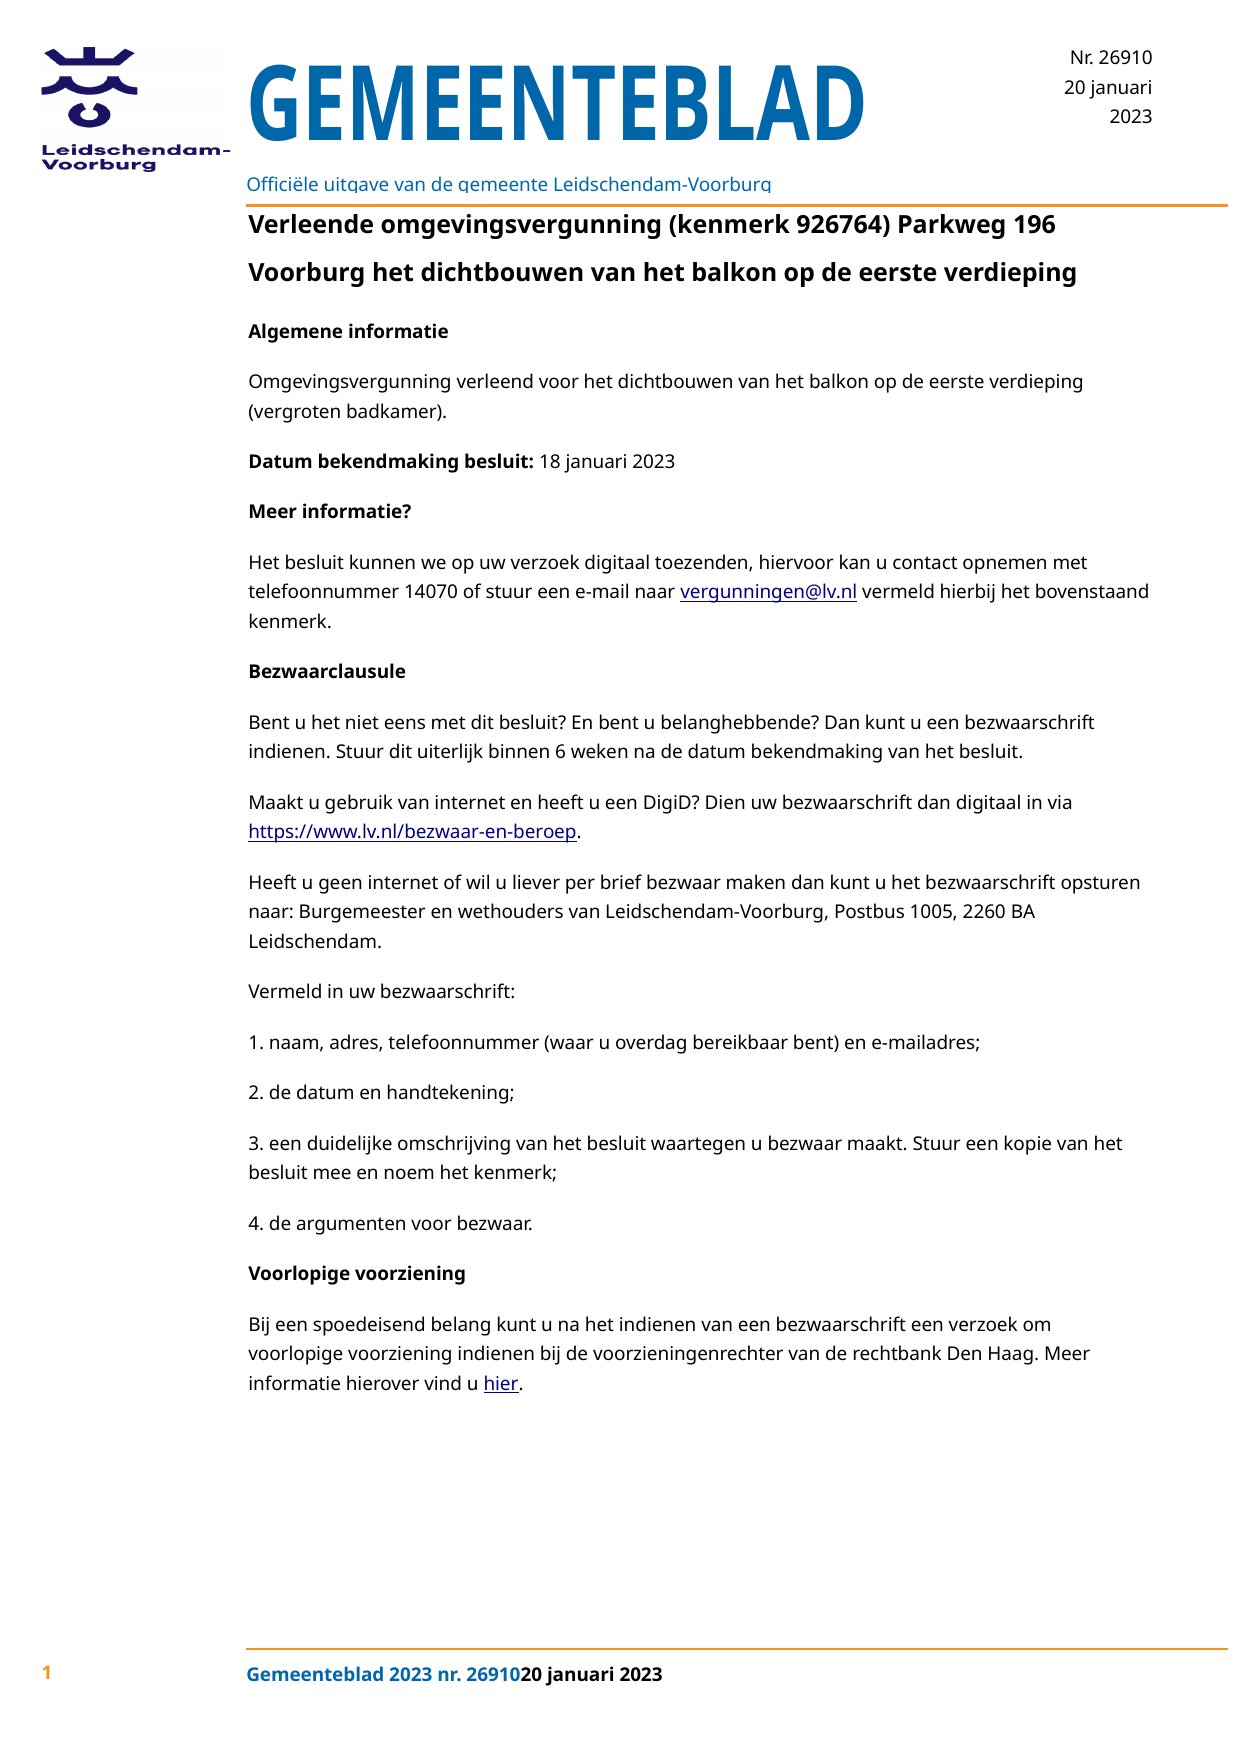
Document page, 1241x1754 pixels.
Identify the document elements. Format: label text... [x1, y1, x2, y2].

text 3. een duidelijke omschrijving van het besluit waartegen u bezwaar maakt. Stuur een kopie van het besluit mee en noem het kenmerk; [248, 1130, 1152, 1185]
text 1. naam, adres, telefoonnummer (waar u overdag bereikbaar bent) en e-mailadres; [248, 1029, 1152, 1055]
text 4. de argumenten voor bezwaar. [248, 1210, 1152, 1236]
text Bezwaarclausule [248, 659, 1152, 684]
picture [41, 47, 231, 172]
text Bij een spoedeisend belang kunt u na het indienen van een bezwaarschrift een verzoek om voorlopige voorziening indienen bij de voorzieningenrechter van de rechtbank Den Haag. Meer informatie hierover vind u hier. [248, 1311, 1152, 1396]
text Heeft u geen internet of wil u liever per brief bezwaar maken dan kunt u het bezwaarschrift opsturen naar: Burgemeester en wethouders van Leidschendam-Voorburg, Postbus 1005, 2260 BA Leidschendam. [248, 869, 1152, 954]
text Algemene informatie [248, 318, 1152, 344]
text 2. de datum en handtekening; [248, 1079, 1152, 1105]
text Maakt u gebruik van internet en heeft u een DigiD? Dien uw bezwaarschrift dan digitaal in via https://www.lv.nl/bezwaar-en-beroep. [248, 789, 1152, 844]
text Datum bekendmaking besluit: 18 januari 2023 [248, 448, 1152, 474]
text Bent u het niet eens met dit besluit? En bent u belanghebbende? Dan kunt u een bezwaarschrift indienen. Stuur dit uiterlijk binnen 6 weken na de datum bekendmaking van het besluit. [248, 709, 1152, 764]
text Omgevingsvergunning verleend voor het dichtbouwen van het balkon op de eerste verdieping (vergroten badkamer). [248, 368, 1152, 424]
text Vermeld in uw bezwaarschrift: [248, 979, 1152, 1004]
text Het besluit kunnen we op uw verzoek digitaal toezenden, hiervoor kan u contact opnemen met telefoonnummer 14070 of stuur een e-mail naar vergunningen@lv.nl vermeld hierbij het bovenstaand kenmerk. [248, 549, 1152, 634]
text Meer informatie? [248, 499, 1152, 524]
text Voorlopige voorziening [248, 1260, 1152, 1286]
text Verleende omgevingsvergunning (kenmerk 926764) Parkweg 196 Voorburg het dichtbouwen van het balkon op de eerste verdieping [248, 207, 1152, 288]
